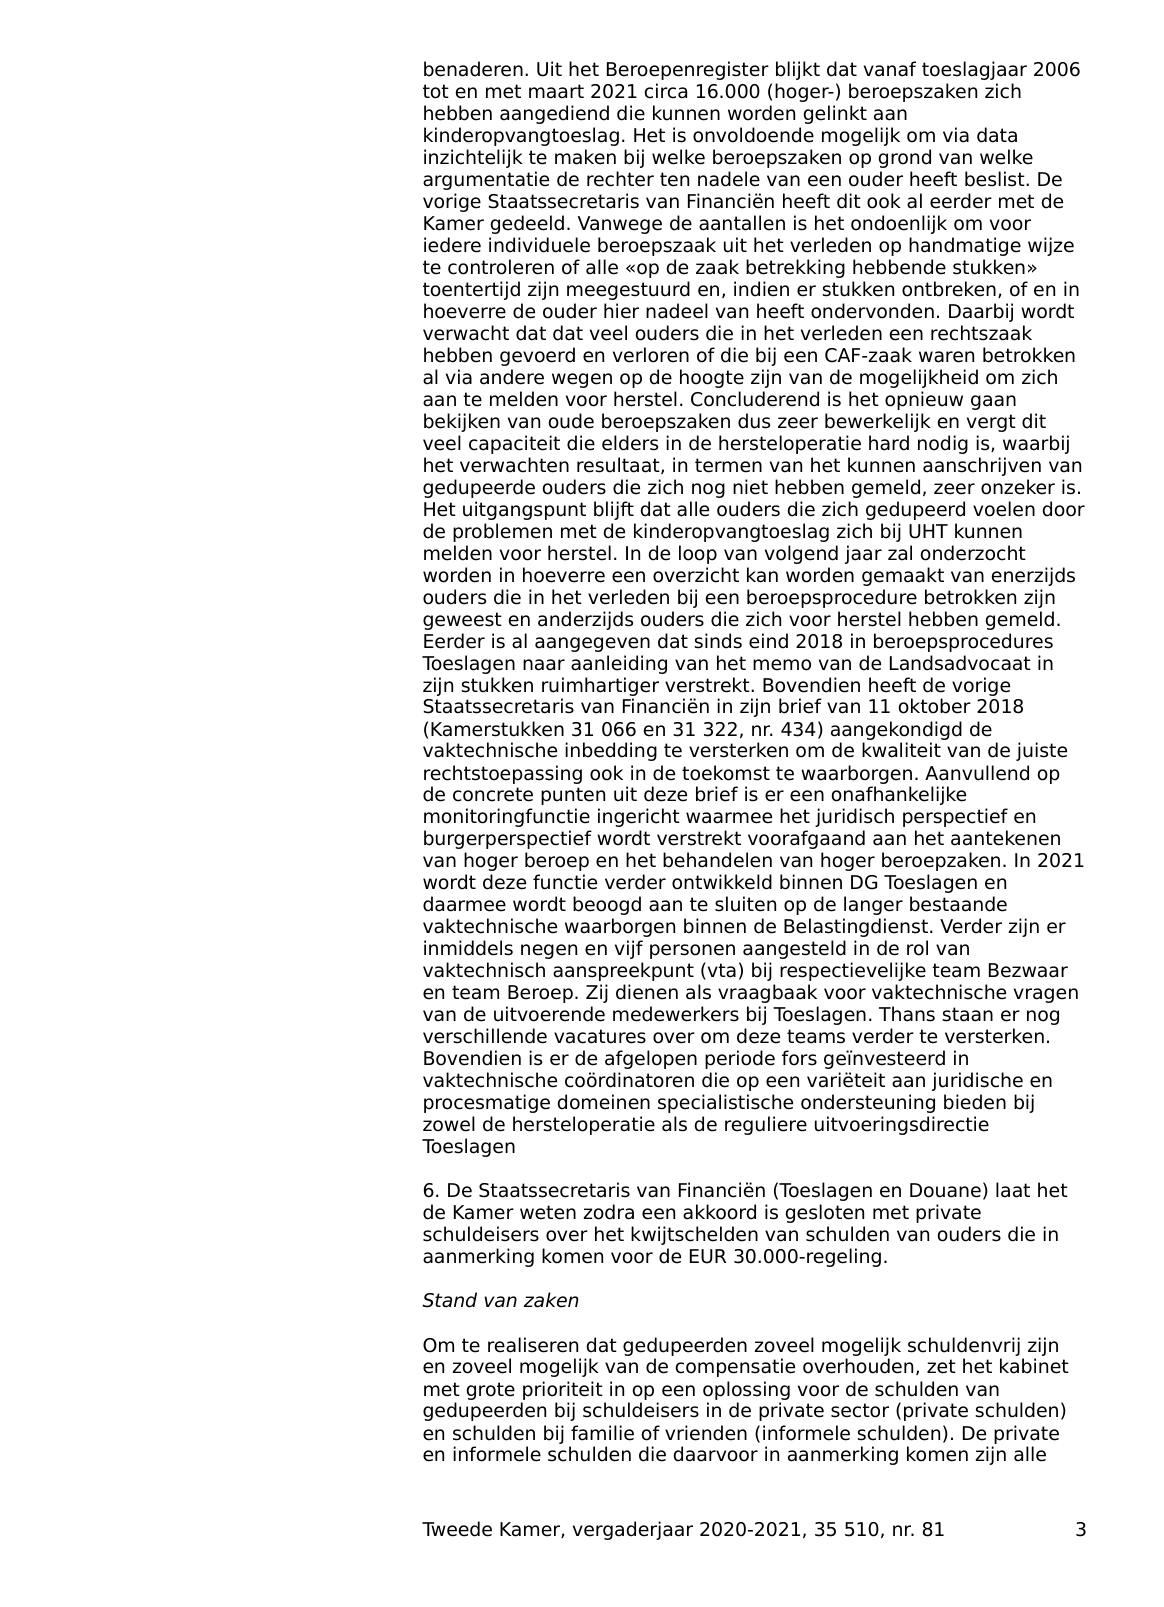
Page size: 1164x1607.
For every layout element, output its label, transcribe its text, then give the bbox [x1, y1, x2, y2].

text 6. De Staatssecretaris van Financiën (Toeslagen en Douane) laat het de Kamer weten zodra een akkoord is gesloten met private schuldeisers over het kwijtschelden van schulden van ouders die in aanmerking komen voor de EUR 30.000-regeling. [422, 1180, 1087, 1268]
subtitle Stand van zaken [422, 1290, 1087, 1312]
text Om te realiseren dat gedupeerden zoveel mogelijk schuldenvrij zijn en zoveel mogelijk van de compensatie overhouden, zet het kabinet met grote prioriteit in op een oplossing voor de schulden van gedupeerden bij schuldeisers in de private sector (private schulden) en schulden bij familie of vrienden (informele schulden). De private en informele schulden die daarvoor in aanmerking komen zijn alle [422, 1334, 1087, 1466]
text benaderen. Uit het Beroepenregister blijkt dat vanaf toeslagjaar 2006 tot en met maart 2021 circa 16.000 (hoger-) beroepszaken zich hebben aangediend die kunnen worden gelinkt aan kinderopvangtoeslag. Het is onvoldoende mogelijk om via data inzichtelijk te maken bij welke beroepszaken op grond van welke argumentatie de rechter ten nadele van een ouder heeft beslist. De vorige Staatssecretaris van Financiën heeft dit ook al eerder met de Kamer gedeeld. Vanwege de aantallen is het ondoenlijk om voor iedere individuele beroepszaak uit het verleden op handmatige wijze te controleren of alle «op de zaak betrekking hebbende stukken» toentertijd zijn meegestuurd en, indien er stukken ontbreken, of en in hoeverre de ouder hier nadeel van heeft ondervonden. Daarbij wordt verwacht dat dat veel ouders die in het verleden een rechtszaak hebben gevoerd en verloren of die bij een CAF-zaak waren betrokken al via andere wegen op de hoogte zijn van de mogelijkheid om zich aan te melden voor herstel. Concluderend is het opnieuw gaan bekijken van oude beroepszaken dus zeer bewerkelijk en vergt dit veel capaciteit die elders in de hersteloperatie hard nodig is, waarbij het verwachten resultaat, in termen van het kunnen aanschrijven van gedupeerde ouders die zich nog niet hebben gemeld, zeer onzeker is. Het uitgangspunt blijft dat alle ouders die zich gedupeerd voelen door de problemen met de kinderopvangtoeslag zich bij UHT kunnen melden voor herstel. In de loop van volgend jaar zal onderzocht worden in hoeverre een overzicht kan worden gemaakt van enerzijds ouders die in het verleden bij een beroepsprocedure betrokken zijn geweest en anderzijds ouders die zich voor herstel hebben gemeld. Eerder is al aangegeven dat sinds eind 2018 in beroepsprocedures Toeslagen naar aanleiding van het memo van de Landsadvocaat in zijn stukken ruimhartiger verstrekt. Bovendien heeft de vorige Staatssecretaris van Financiën in zijn brief van 11 oktober 2018 (Kamerstukken 31 066 en 31 322, nr. 434) aangekondigd de vaktechnische inbedding te versterken om de kwaliteit van de juiste rechtstoepassing ook in de toekomst te waarborgen. Aanvullend op de concrete punten uit deze brief is er een onafhankelijke monitoringfunctie ingericht waarmee het juridisch perspectief en burgerperspectief wordt verstrekt voorafgaand aan het aantekenen van hoger beroep en het behandelen van hoger beroepzaken. In 2021 wordt deze functie verder ontwikkeld binnen DG Toeslagen en daarmee wordt beoogd aan te sluiten op de langer bestaande vaktechnische waarborgen binnen de Belastingdienst. Verder zijn er inmiddels negen en vijf personen aangesteld in de rol van vaktechnisch aanspreekpunt (vta) bij respectievelijke team Bezwaar en team Beroep. Zij dienen als vraagbaak voor vaktechnische vragen van de uitvoerende medewerkers bij Toeslagen. Thans staan er nog verschillende vacatures over om deze teams verder te versterken. Bovendien is er de afgelopen periode fors geïnvesteerd in vaktechnische coördinatoren die op een variëteit aan juridische en procesmatige domeinen specialistische ondersteuning bieden bij zowel de hersteloperatie als de reguliere uitvoeringsdirectie Toeslagen [422, 59, 1087, 1158]
